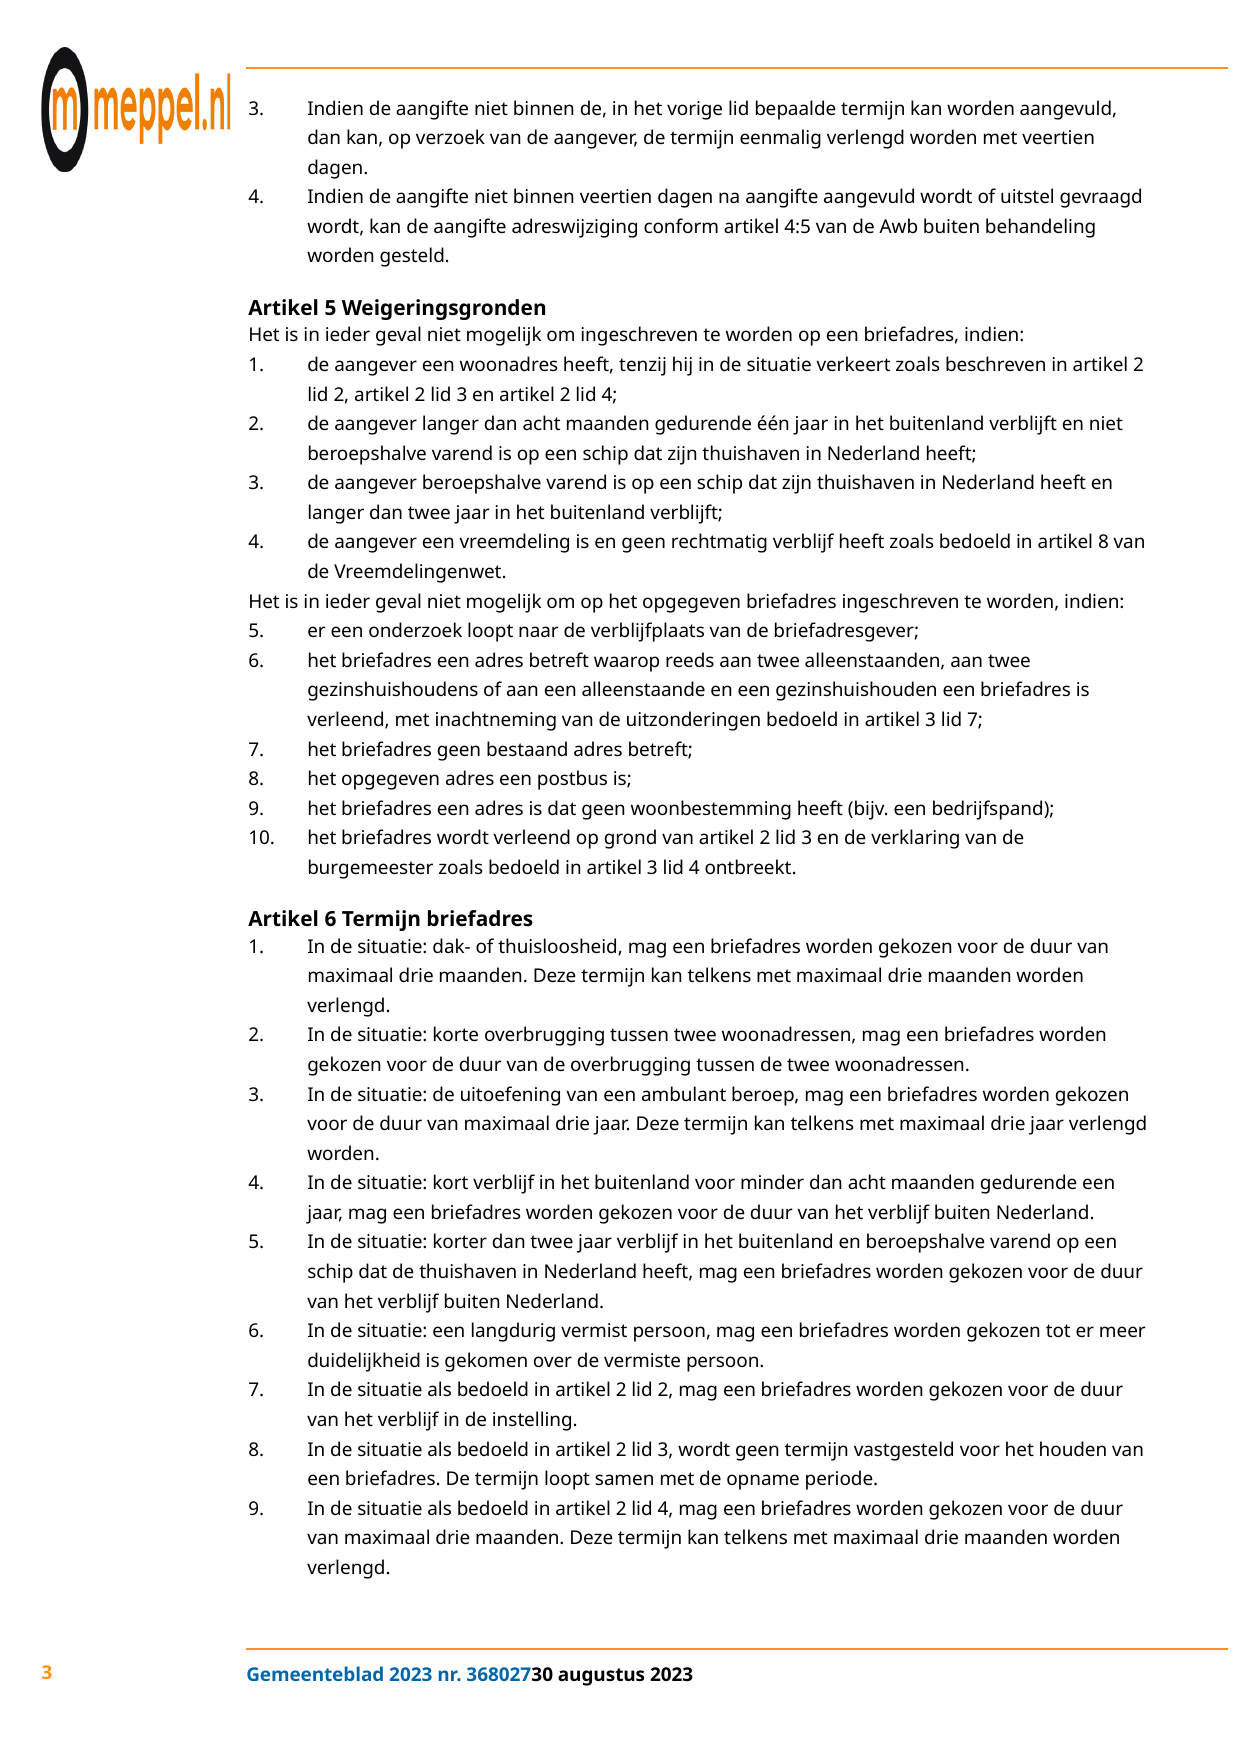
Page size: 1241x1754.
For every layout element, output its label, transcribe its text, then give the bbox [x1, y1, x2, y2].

text Het is in ieder geval niet mogelijk om ingeschreven te worden op een briefadres, indien: [248, 322, 1152, 347]
list het briefadres een adres betreft waarop reeds aan twee alleenstaanden, aan twee gezinshuishoudens of aan een alleenstaande en een gezinshuishouden een briefadres is verleend, met inachtneming van de uitzonderingen bedoeld in artikel 3 lid 7; [248, 647, 1152, 732]
list In de situatie als bedoeld in artikel 2 lid 2, mag een briefadres worden gekozen voor de duur van het verblijf in de instelling. [248, 1377, 1152, 1432]
list het briefadres wordt verleend op grond van artikel 2 lid 3 en de verklaring van de burgemeester zoals bedoeld in artikel 3 lid 4 ontbreekt. [248, 824, 1152, 880]
list In de situatie: kort verblijf in het buitenland voor minder dan acht maanden gedurende een jaar, mag een briefadres worden gekozen voor de duur van het verblijf buiten Nederland. [248, 1169, 1152, 1225]
list In de situatie: korte overbrugging tussen twee woonadressen, mag een briefadres worden gekozen voor de duur van de overbrugging tussen de twee woonadressen. [248, 1022, 1152, 1077]
list het briefadres een adres is dat geen woonbestemming heeft (bijv. een bedrijfspand); [248, 795, 1152, 821]
text Het is in ieder geval niet mogelijk om op het opgegeven briefadres ingeschreven te worden, indien: [248, 588, 1152, 613]
list In de situatie: korter dan twee jaar verblijf in het buitenland en beroepshalve varend op een schip dat de thuishaven in Nederland heeft, mag een briefadres worden gekozen voor de duur van het verblijf buiten Nederland. [248, 1229, 1152, 1314]
picture [41, 47, 231, 172]
list het opgegeven adres een postbus is; [248, 765, 1152, 791]
list Indien de aangifte niet binnen de, in het vorige lid bepaalde termijn kan worden aangevuld, dan kan, op verzoek van de aangever, de termijn eenmalig verlengd worden met veertien dagen. [248, 95, 1152, 180]
list In de situatie als bedoeld in artikel 2 lid 3, wordt geen termijn vastgesteld voor het houden van een briefadres. De termijn loopt samen met de opname periode. [248, 1436, 1152, 1491]
text Artikel 6 Termijn briefadres [248, 904, 1152, 933]
list er een onderzoek loopt naar de verblijfplaats van de briefadresgever; [248, 617, 1152, 643]
list de aangever beroepshalve varend is op een schip dat zijn thuishaven in Nederland heeft en langer dan twee jaar in het buitenland verblijft; [248, 469, 1152, 525]
list In de situatie: een langdurig vermist persoon, mag een briefadres worden gekozen tot er meer duidelijkheid is gekomen over de vermiste persoon. [248, 1317, 1152, 1373]
list het briefadres geen bestaand adres betreft; [248, 736, 1152, 761]
list de aangever een woonadres heeft, tenzij hij in de situatie verkeert zoals beschreven in artikel 2 lid 2, artikel 2 lid 3 en artikel 2 lid 4; [248, 351, 1152, 406]
list Indien de aangifte niet binnen veertien dagen na aangifte aangevuld wordt of uitstel gevraagd wordt, kan de aangifte adreswijziging conform artikel 4:5 van de Awb buiten behandeling worden gesteld. [248, 183, 1152, 268]
list In de situatie als bedoeld in artikel 2 lid 4, mag een briefadres worden gekozen voor de duur van maximaal drie maanden. Deze termijn kan telkens met maximaal drie maanden worden verlengd. [248, 1495, 1152, 1580]
list In de situatie: de uitoefening van een ambulant beroep, mag een briefadres worden gekozen voor de duur van maximaal drie jaar. Deze termijn kan telkens met maximaal drie jaar verlengd worden. [248, 1081, 1152, 1166]
list de aangever een vreemdeling is en geen rechtmatig verblijf heeft zoals bedoeld in artikel 8 van de Vreemdelingenwet. [248, 529, 1152, 584]
list In de situatie: dak- of thuisloosheid, mag een briefadres worden gekozen voor de duur van maximaal drie maanden. Deze termijn kan telkens met maximaal drie maanden worden verlengd. [248, 933, 1152, 1018]
text Artikel 5 Weigeringsgronden [248, 293, 1152, 322]
list de aangever langer dan acht maanden gedurende één jaar in het buitenland verblijft en niet beroepshalve varend is op een schip dat zijn thuishaven in Nederland heeft; [248, 410, 1152, 466]
